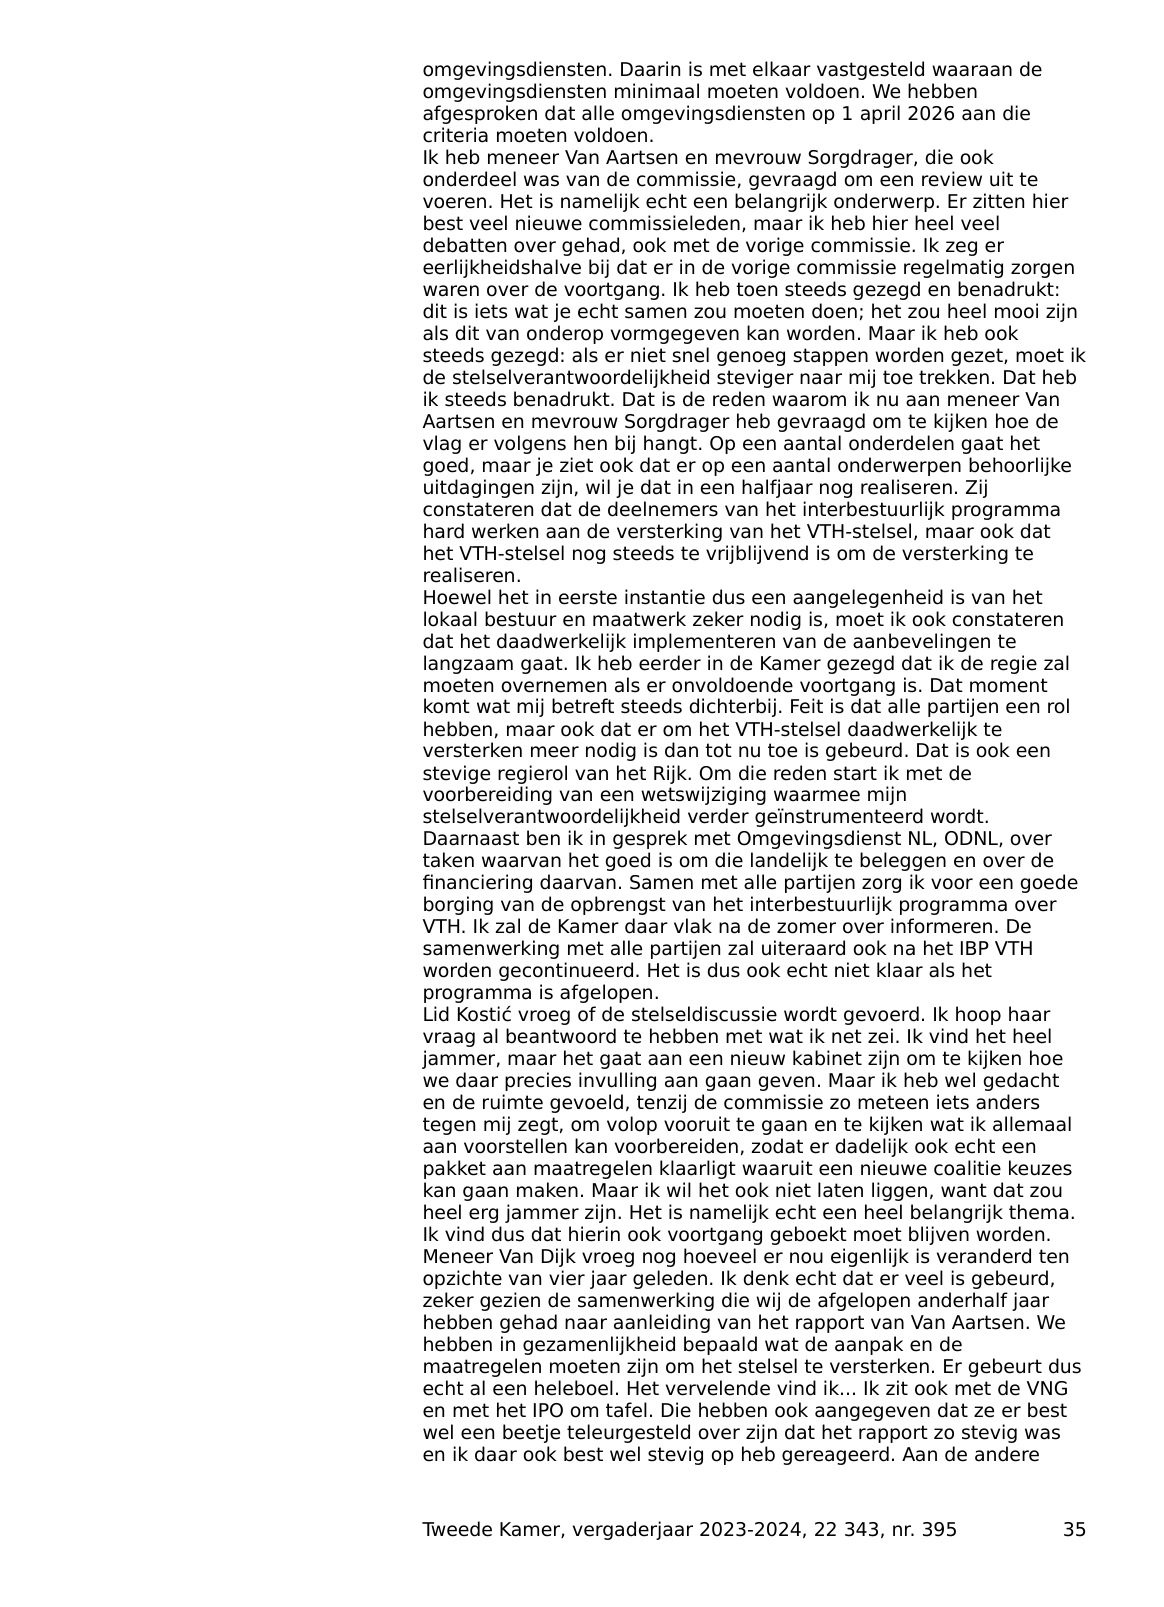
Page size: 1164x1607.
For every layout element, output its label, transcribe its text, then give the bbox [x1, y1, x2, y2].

text Hoewel het in eerste instantie dus een aangelegenheid is van het lokaal bestuur en maatwerk zeker nodig is, moet ik ook constateren dat het daadwerkelijk implementeren van de aanbevelingen te langzaam gaat. Ik heb eerder in de Kamer gezegd dat ik de regie zal moeten overnemen als er onvoldoende voortgang is. Dat moment komt wat mij betreft steeds dichterbij. Feit is dat alle partijen een rol hebben, maar ook dat er om het VTH-stelsel daadwerkelijk te versterken meer nodig is dan tot nu toe is gebeurd. Dat is ook een stevige regierol van het Rijk. Om die reden start ik met de voorbereiding van een wetswijziging waarmee mijn stelselverantwoordelijkheid verder geïnstrumenteerd wordt. Daarnaast ben ik in gesprek met Omgevingsdienst NL, ODNL, over taken waarvan het goed is om die landelijk te beleggen en over de financiering daarvan. Samen met alle partijen zorg ik voor een goede borging van de opbrengst van het interbestuurlijk programma over VTH. Ik zal de Kamer daar vlak na de zomer over informeren. De samenwerking met alle partijen zal uiteraard ook na het IBP VTH worden gecontinueerd. Het is dus ook echt niet klaar als het programma is afgelopen. [422, 587, 1087, 1004]
text omgevingsdiensten. Daarin is met elkaar vastgesteld waaraan de omgevingsdiensten minimaal moeten voldoen. We hebben afgesproken dat alle omgevingsdiensten op 1 april 2026 aan die criteria moeten voldoen. [422, 59, 1087, 147]
text Lid Kostić vroeg of de stelseldiscussie wordt gevoerd. Ik hoop haar vraag al beantwoord te hebben met wat ik net zei. Ik vind het heel jammer, maar het gaat aan een nieuw kabinet zijn om te kijken hoe we daar precies invulling aan gaan geven. Maar ik heb wel gedacht en de ruimte gevoeld, tenzij de commissie zo meteen iets anders tegen mij zegt, om volop vooruit te gaan en te kijken wat ik allemaal aan voorstellen kan voorbereiden, zodat er dadelijk ook echt een pakket aan maatregelen klaarligt waaruit een nieuwe coalitie keuzes kan gaan maken. Maar ik wil het ook niet laten liggen, want dat zou heel erg jammer zijn. Het is namelijk echt een heel belangrijk thema. Ik vind dus dat hierin ook voortgang geboekt moet blijven worden. [422, 1004, 1087, 1246]
text Meneer Van Dijk vroeg nog hoeveel er nou eigenlijk is veranderd ten opzichte van vier jaar geleden. Ik denk echt dat er veel is gebeurd, zeker gezien de samenwerking die wij de afgelopen anderhalf jaar hebben gehad naar aanleiding van het rapport van Van Aartsen. We hebben in gezamenlijkheid bepaald wat de aanpak en de maatregelen moeten zijn om het stelsel te versterken. Er gebeurt dus echt al een heleboel. Het vervelende vind ik... Ik zit ook met de VNG en met het IPO om tafel. Die hebben ook aangegeven dat ze er best wel een beetje teleurgesteld over zijn dat het rapport zo stevig was en ik daar ook best wel stevig op heb gereageerd. Aan de andere [422, 1246, 1087, 1466]
text Ik heb meneer Van Aartsen en mevrouw Sorgdrager, die ook onderdeel was van de commissie, gevraagd om een review uit te voeren. Het is namelijk echt een belangrijk onderwerp. Er zitten hier best veel nieuwe commissieleden, maar ik heb hier heel veel debatten over gehad, ook met de vorige commissie. Ik zeg er eerlijkheidshalve bij dat er in de vorige commissie regelmatig zorgen waren over de voortgang. Ik heb toen steeds gezegd en benadrukt: dit is iets wat je echt samen zou moeten doen; het zou heel mooi zijn als dit van onderop vormgegeven kan worden. Maar ik heb ook steeds gezegd: als er niet snel genoeg stappen worden gezet, moet ik de stelselverantwoordelijkheid steviger naar mij toe trekken. Dat heb ik steeds benadrukt. Dat is de reden waarom ik nu aan meneer Van Aartsen en mevrouw Sorgdrager heb gevraagd om te kijken hoe de vlag er volgens hen bij hangt. Op een aantal onderdelen gaat het goed, maar je ziet ook dat er op een aantal onderwerpen behoorlijke uitdagingen zijn, wil je dat in een halfjaar nog realiseren. Zij constateren dat de deelnemers van het interbestuurlijk programma hard werken aan de versterking van het VTH-stelsel, maar ook dat het VTH-stelsel nog steeds te vrijblijvend is om de versterking te realiseren. [422, 147, 1087, 587]
